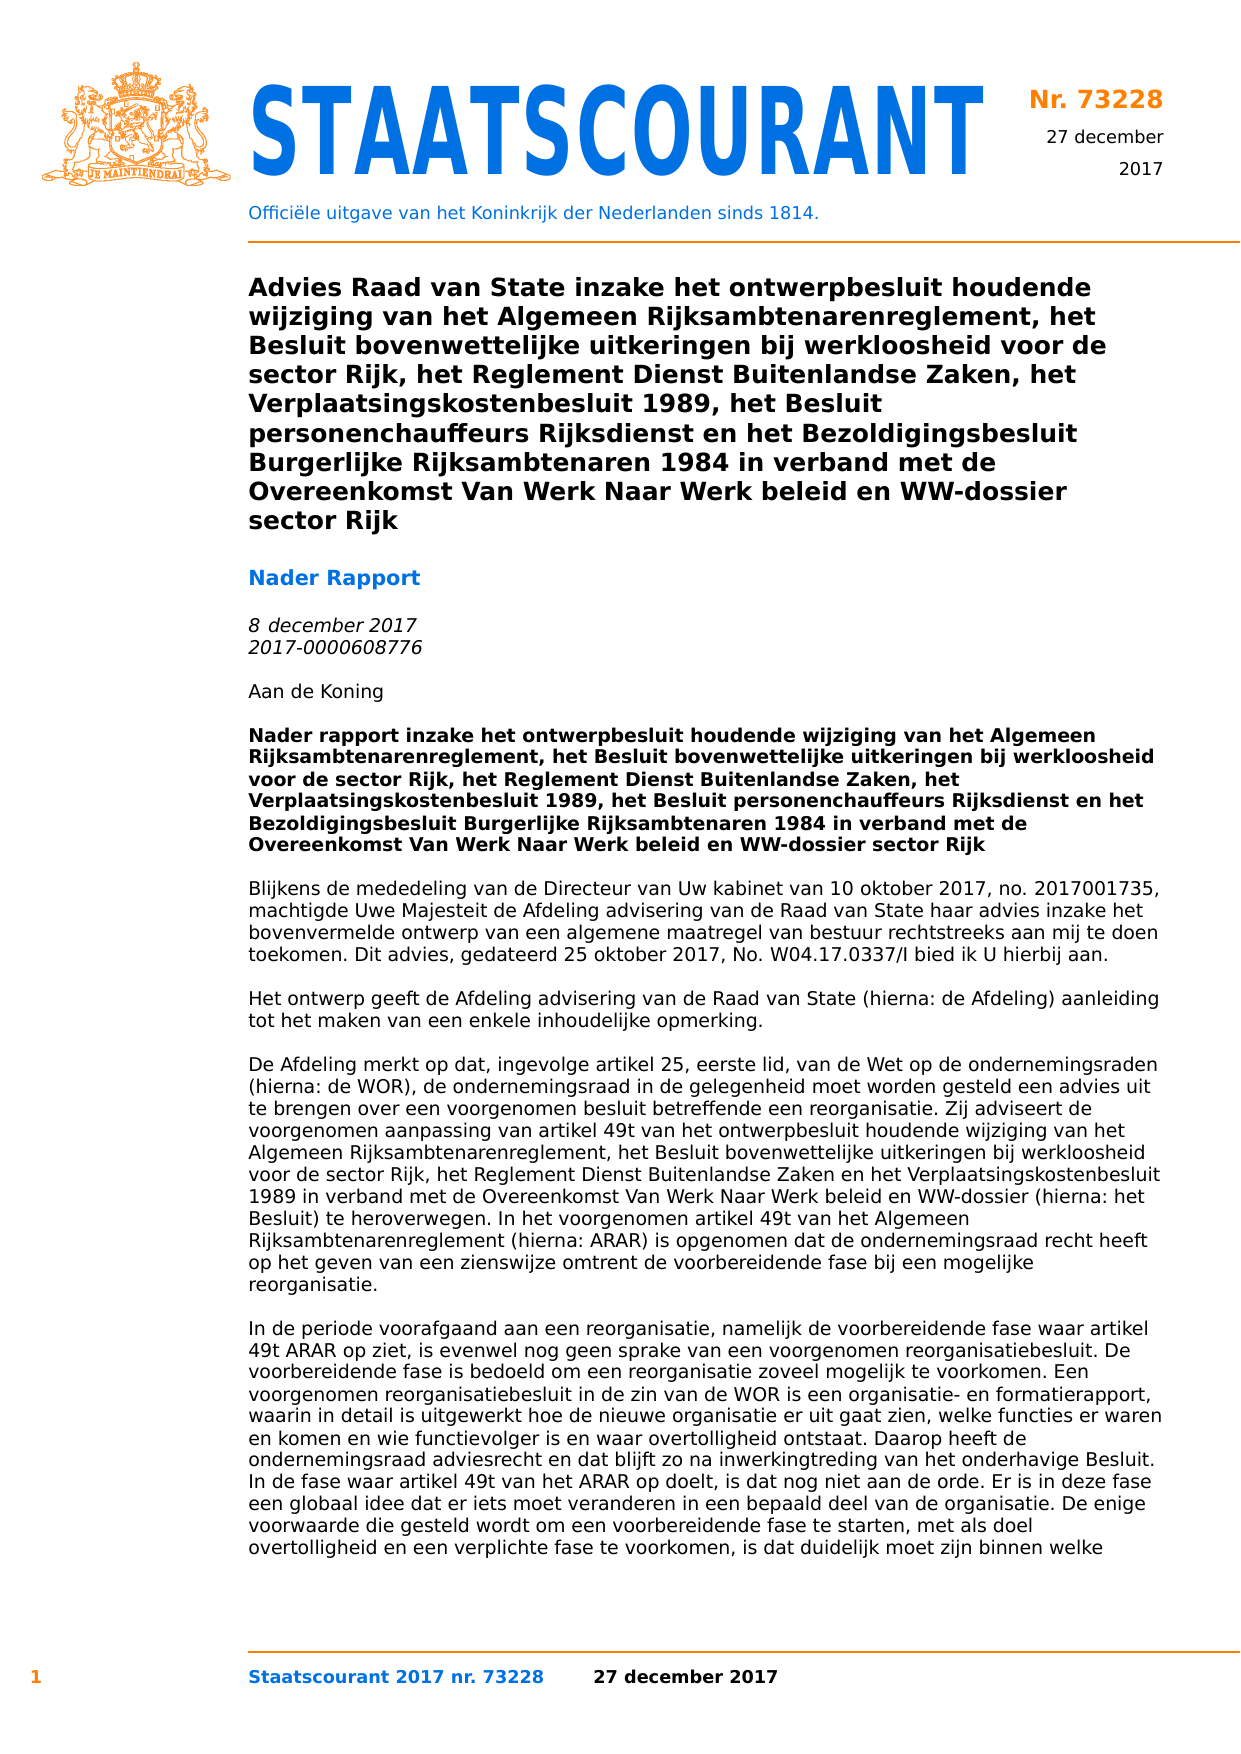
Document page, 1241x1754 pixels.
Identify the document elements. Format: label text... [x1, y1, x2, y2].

text 2017-0000608776 [248, 637, 1163, 659]
text Nader rapport inzake het ontwerpbesluit houdende wijziging van het Algemeen Rijksambtenarenreglement, het Besluit bovenwettelijke uitkeringen bij werkloosheid voor de sector Rijk, het Reglement Dienst Buitenlandse Zaken, het Verplaatsingskostenbesluit 1989, het Besluit personenchauffeurs Rijksdienst en het Bezoldigingsbesluit Burgerlijke Rijksambtenaren 1984 in verband met de Overeenkomst Van Werk Naar Werk beleid en WW-dossier sector Rijk [248, 724, 1163, 856]
text Het ontwerp geeft de Afdeling advisering van de Raad van State (hierna: de Afdeling) aanleiding tot het maken van een enkele inhoudelijke opmerking. [248, 988, 1163, 1032]
text In de periode voorafgaand aan een reorganisatie, namelijk de voorbereidende fase waar artikel 49t ARAR op ziet, is evenwel nog geen sprake van een voorgenomen reorganisatiebesluit. De voorbereidende fase is bedoeld om een reorganisatie zoveel mogelijk te voorkomen. Een voorgenomen reorganisatiebesluit in de zin van de WOR is een organisatie- en formatierapport, waarin in detail is uitgewerkt hoe de nieuwe organisatie er uit gaat zien, welke functies er waren en komen en wie functievolger is en waar overtolligheid ontstaat. Daarop heeft de ondernemingsraad adviesrecht en dat blijft zo na inwerkingtreding van het onderhavige Besluit. In de fase waar artikel 49t van het ARAR op doelt, is dat nog niet aan de orde. Er is in deze fase een globaal idee dat er iets moet veranderen in een bepaald deel van de organisatie. De enige voorwaarde die gesteld wordt om een voorbereidende fase te starten, met als doel overtolligheid en een verplichte fase te voorkomen, is dat duidelijk moet zijn binnen welke [248, 1317, 1163, 1559]
text Blijkens de mededeling van de Directeur van Uw kabinet van 10 oktober 2017, no. 2017001735, machtigde Uwe Majesteit de Afdeling advisering van de Raad van State haar advies inzake het bovenvermelde ontwerp van een algemene maatregel van bestuur rechtstreeks aan mij te doen toekomen. Dit advies, gedateerd 25 oktober 2017, No. W04.17.0337/I bied ik U hierbij aan. [248, 878, 1163, 966]
text 8 december 2017 [248, 615, 1163, 637]
table_header STAATSCOURANT [248, 62, 998, 203]
table_cell 27 december [998, 121, 1240, 153]
subtitle Nader Rapport [248, 566, 1163, 590]
subtitle Advies Raad van State inzake het ontwerpbesluit houdende wijziging van het Algemeen Rijksambtenarenreglement, het Besluit bovenwettelijke uitkeringen bij werkloosheid voor de sector Rijk, het Reglement Dienst Buitenlandse Zaken, het Verplaatsingskostenbesluit 1989, het Besluit personenchauffeurs Rijksdienst en het Bezoldigingsbesluit Burgerlijke Rijksambtenaren 1984 in verband met de Overeenkomst Van Werk Naar Werk beleid en WW-dossier sector Rijk [248, 273, 1163, 536]
table_header [25, 62, 248, 241]
table_header Nr. 73228 [998, 62, 1240, 121]
table_cell Officiële uitgave van het Koninkrijk der Nederlanden sinds 1814. [248, 203, 1240, 241]
text Aan de Koning [248, 681, 1163, 703]
picture [41, 62, 231, 186]
table_cell 2017 [998, 153, 1240, 203]
text De Afdeling merkt op dat, ingevolge artikel 25, eerste lid, van de Wet op de ondernemingsraden (hierna: de WOR), de ondernemingsraad in de gelegenheid moet worden gesteld een advies uit te brengen over een voorgenomen besluit betreffende een reorganisatie. Zij adviseert de voorgenomen aanpassing van artikel 49t van het ontwerpbesluit houdende wijziging van het Algemeen Rijksambtenarenreglement, het Besluit bovenwettelijke uitkeringen bij werkloosheid voor de sector Rijk, het Reglement Dienst Buitenlandse Zaken en het Verplaatsingskostenbesluit 1989 in verband met de Overeenkomst Van Werk Naar Werk beleid en WW-dossier (hierna: het Besluit) te heroverwegen. In het voorgenomen artikel 49t van het Algemeen Rijksambtenarenreglement (hierna: ARAR) is opgenomen dat de ondernemingsraad recht heeft op het geven van een zienswijze omtrent de voorbereidende fase bij een mogelijke reorganisatie. [248, 1054, 1163, 1296]
